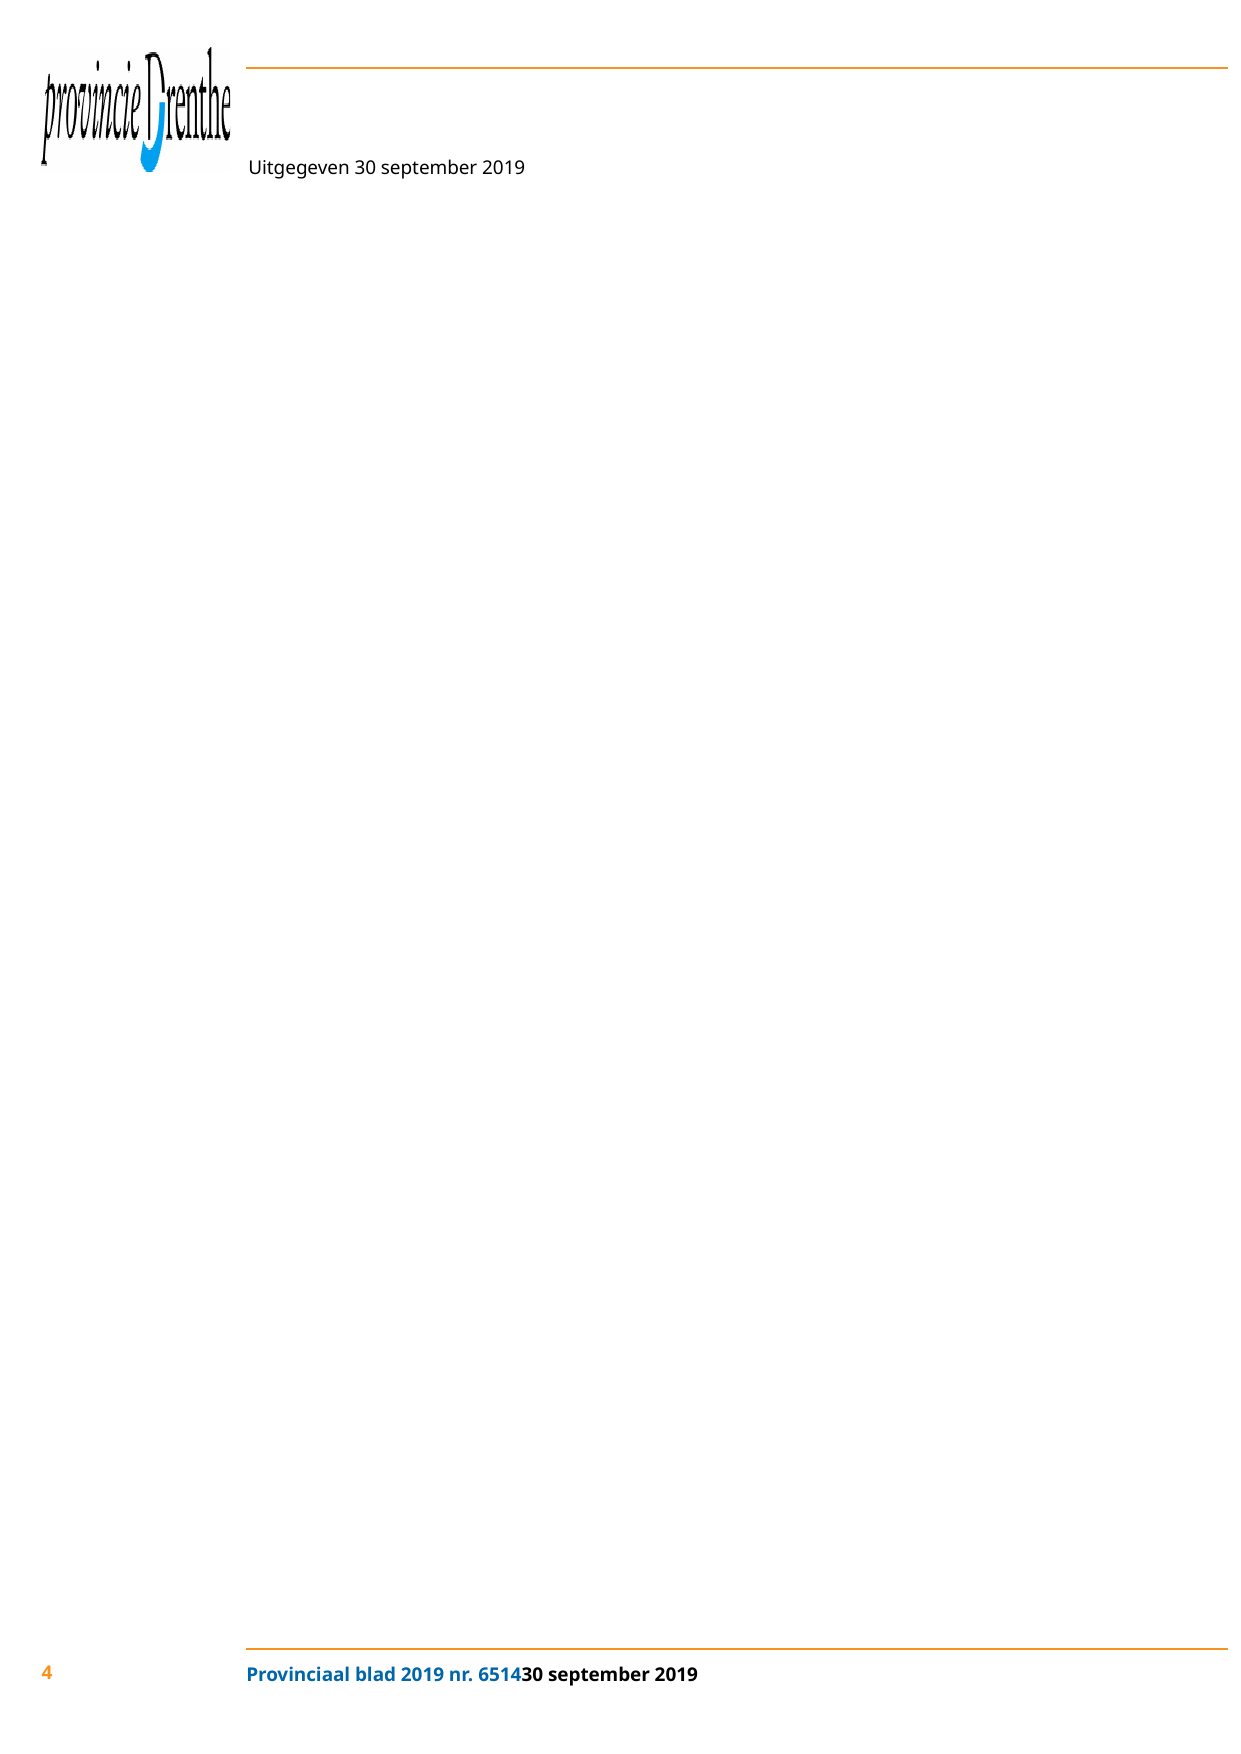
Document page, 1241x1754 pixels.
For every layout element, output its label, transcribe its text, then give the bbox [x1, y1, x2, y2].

picture [41, 47, 231, 172]
text Uitgegeven 30 september 2019 [248, 154, 1152, 180]
